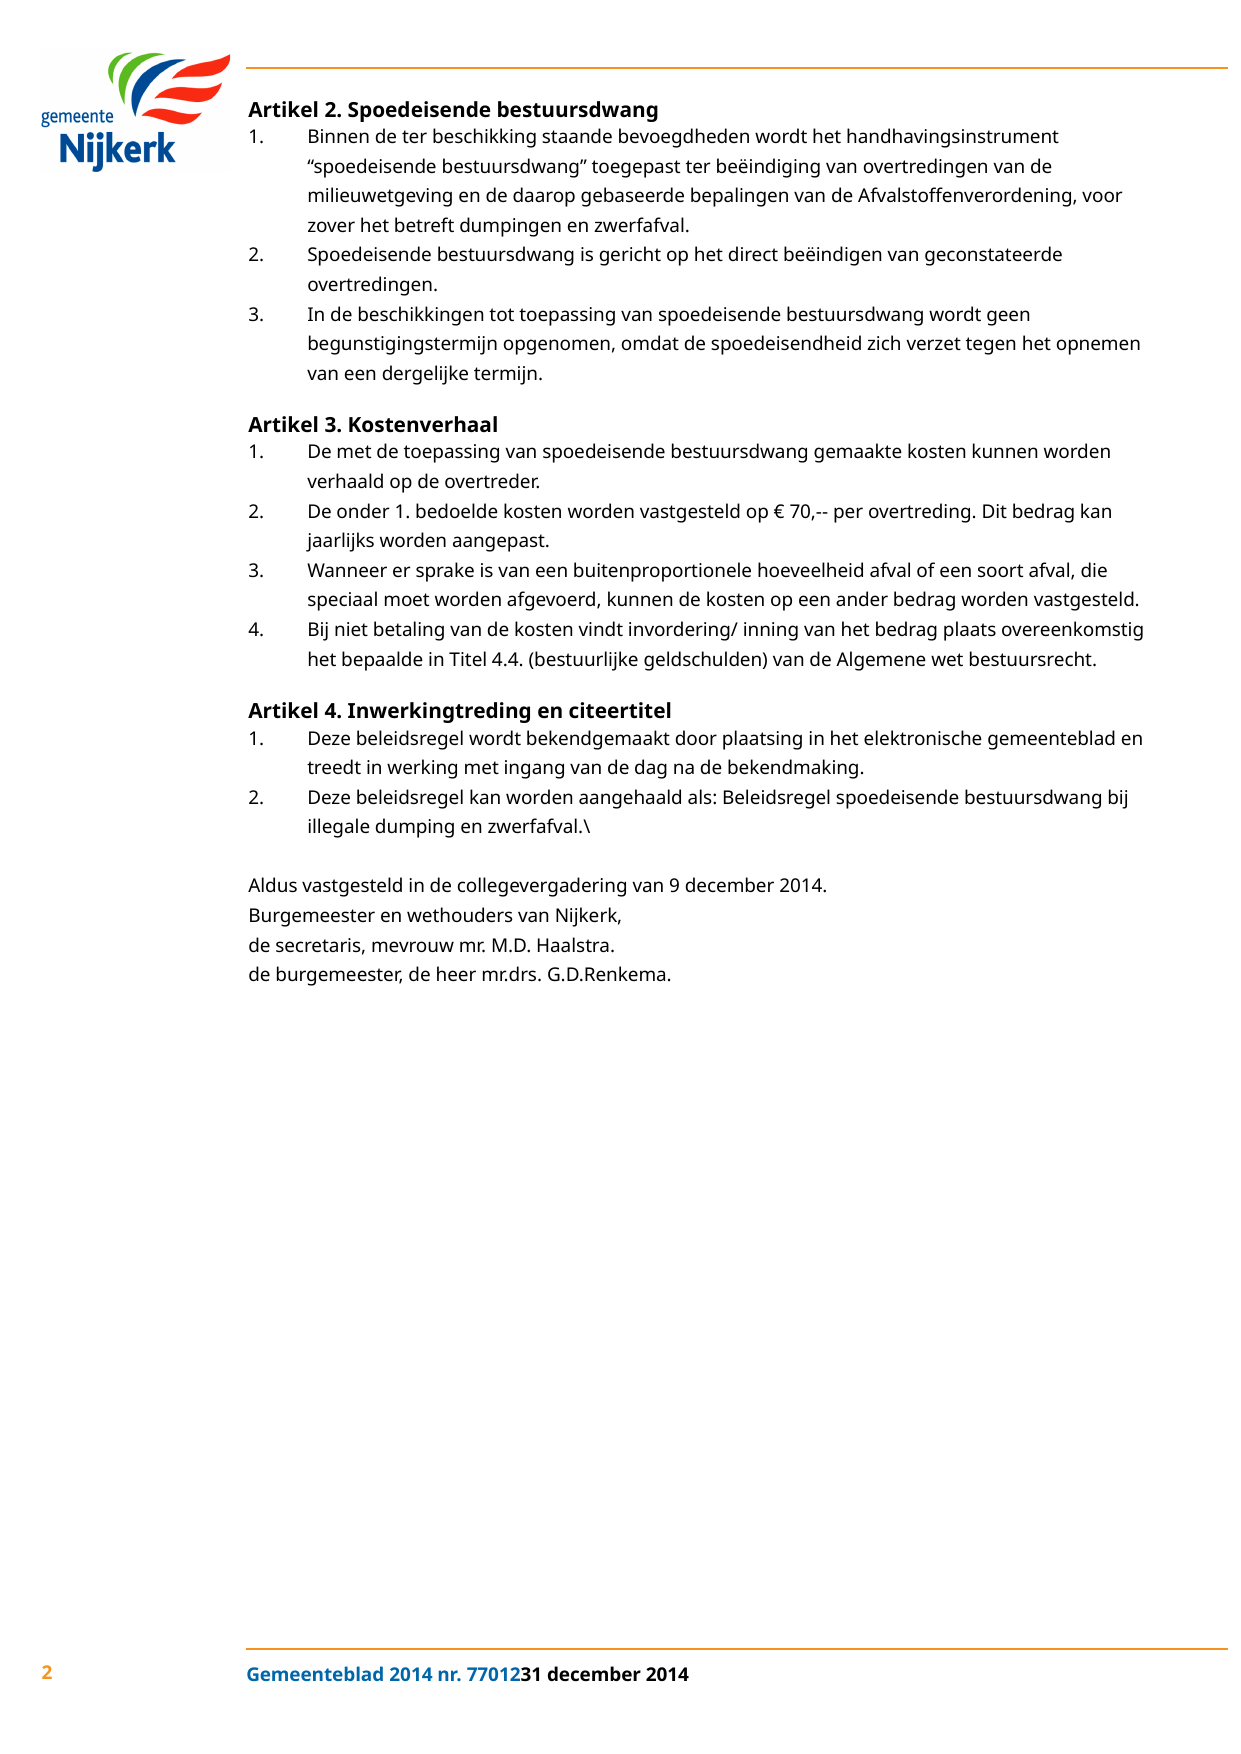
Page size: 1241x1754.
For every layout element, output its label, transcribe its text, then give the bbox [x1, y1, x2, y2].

list De onder 1. bedoelde kosten worden vastgesteld op € 70,-- per overtreding. Dit bedrag kan jaarlijks worden aangepast. [248, 498, 1152, 553]
text Aldus vastgesteld in de collegevergadering van 9 december 2014. [248, 873, 1152, 898]
list Bij niet betaling van de kosten vindt invordering/ inning van het bedrag plaats overeenkomstig het bepaalde in Titel 4.4. (bestuurlijke geldschulden) van de Algemene wet bestuursrecht. [248, 616, 1152, 672]
text Burgemeester en wethouders van Nijkerk, [248, 902, 1152, 928]
list De met de toepassing van spoedeisende bestuursdwang gemaakte kosten kunnen worden verhaald op de overtreder. [248, 439, 1152, 494]
text de secretaris, mevrouw mr. M.D. Haalstra. [248, 932, 1152, 957]
text Artikel 4. Inwerkingtreding en citeertitel [248, 696, 1152, 725]
list Spoedeisende bestuursdwang is gericht op het direct beëindigen van geconstateerde overtredingen. [248, 242, 1152, 297]
text Artikel 2. Spoedeisende bestuursdwang [248, 95, 1152, 123]
list Deze beleidsregel wordt bekendgemaakt door plaatsing in het elektronische gemeenteblad en treedt in werking met ingang van de dag na de bekendmaking. [248, 725, 1152, 780]
text Artikel 3. Kostenverhaal [248, 410, 1152, 439]
list Wanneer er sprake is van een buitenproportionele hoeveelheid afval of een soort afval, die speciaal moet worden afgevoerd, kunnen de kosten op een ander bedrag worden vastgesteld. [248, 557, 1152, 612]
list In de beschikkingen tot toepassing van spoedeisende bestuursdwang wordt geen begunstigingstermijn opgenomen, omdat de spoedeisendheid zich verzet tegen het opnemen van een dergelijke termijn. [248, 301, 1152, 386]
list Binnen de ter beschikking staande bevoegdheden wordt het handhavingsinstrument “spoedeisende bestuursdwang” toegepast ter beëindiging van overtredingen van de milieuwetgeving en de daarop gebaseerde bepalingen van de Afvalstoffenverordening, voor zover het betreft dumpingen en zwerfafval. [248, 123, 1152, 238]
list Deze beleidsregel kan worden aangehaald als: Beleidsregel spoedeisende bestuursdwang bij illegale dumping en zwerfafval.\ [248, 784, 1152, 839]
text de burgemeester, de heer mr.drs. G.D.Renkema. [248, 961, 1152, 987]
picture [41, 47, 231, 172]
